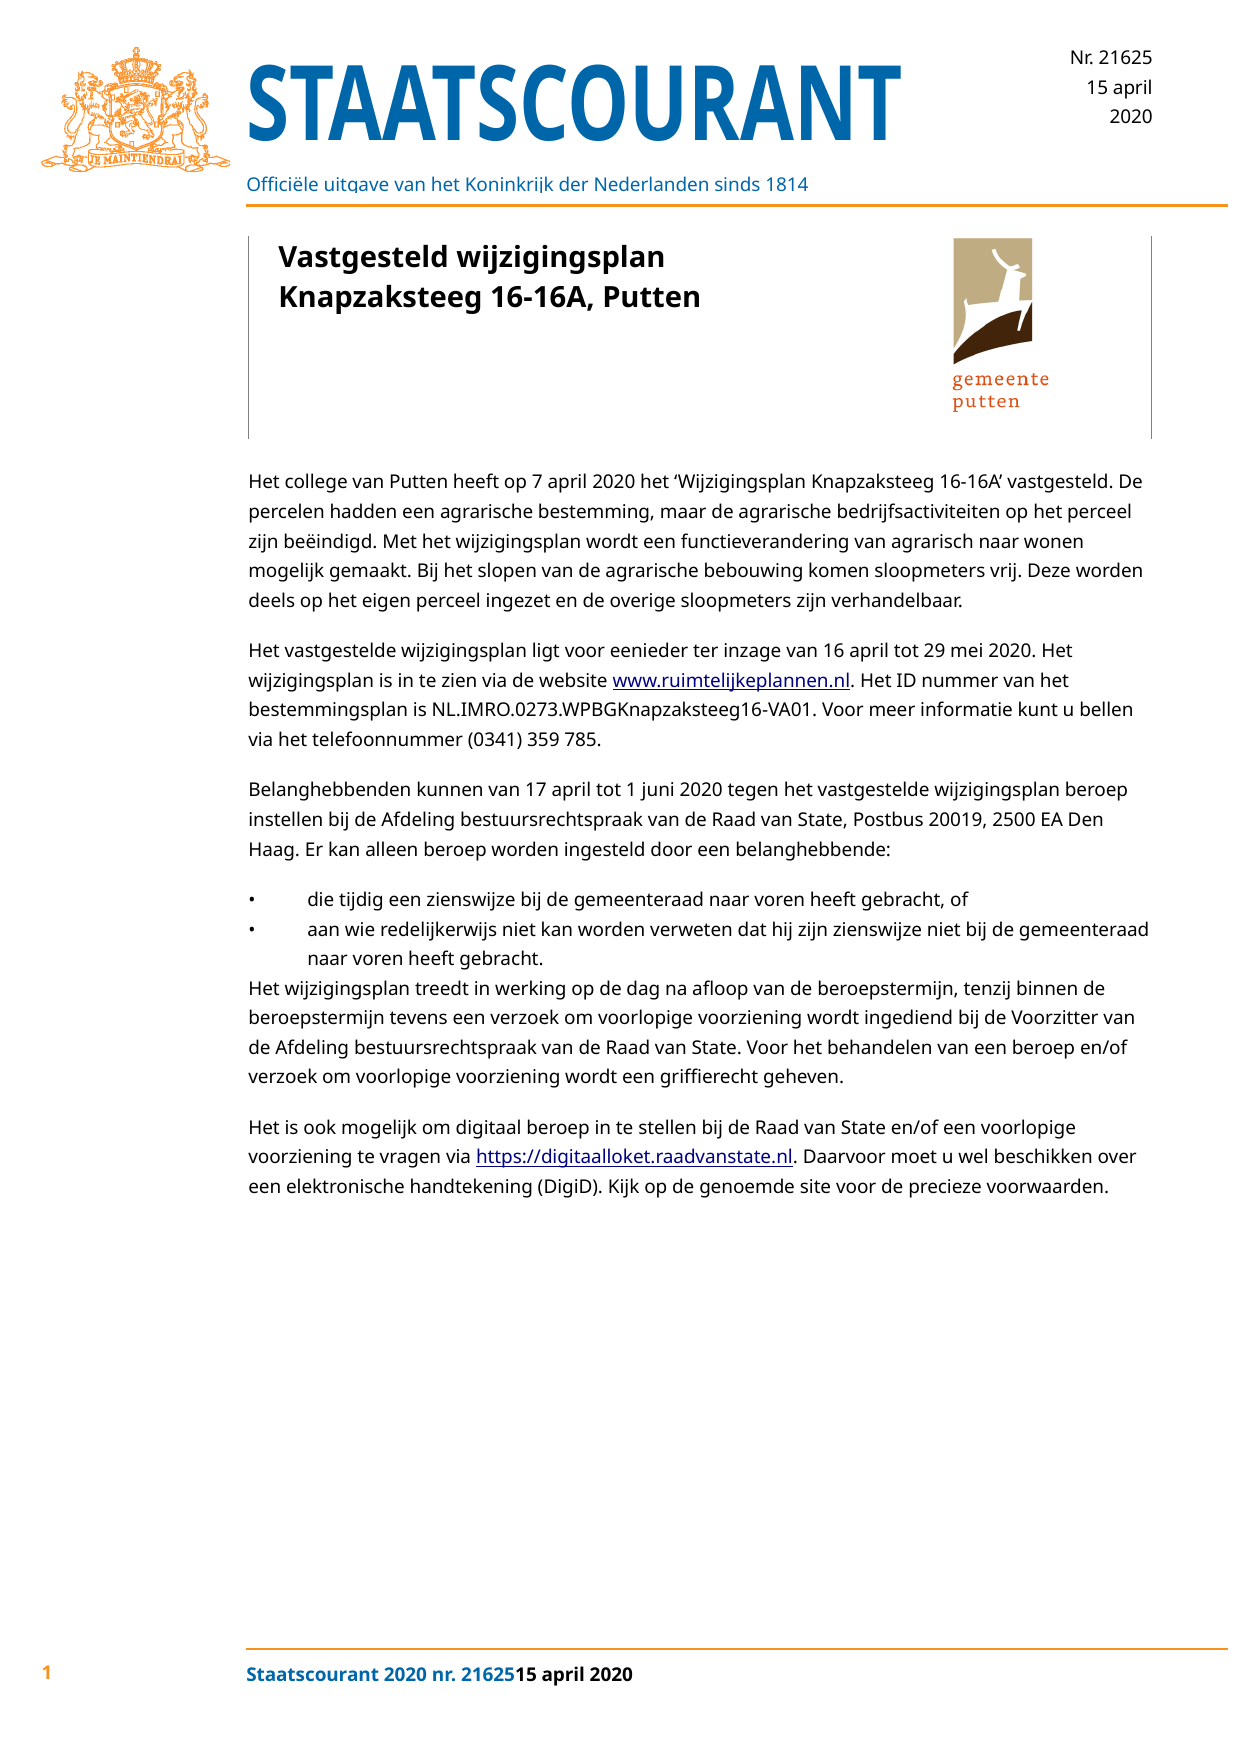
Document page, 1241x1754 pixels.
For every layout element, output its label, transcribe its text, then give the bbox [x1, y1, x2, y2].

text Het vastgestelde wijzigingsplan ligt voor eenieder ter inzage van 16 april tot 29 mei 2020. Het wijzigingsplan is in te zien via de website www.ruimtelijkeplannen.nl. Het ID nummer van het bestemmingsplan is NL.IMRO.0273.WPBGKnapzaksteeg16-VA01. Voor meer informatie kunt u bellen via het telefoonnummer (0341) 359 785. [248, 637, 1152, 752]
table_header [1051, 236, 1151, 413]
list aan wie redelijkerwijs niet kan worden verweten dat hij zijn zienswijze niet bij de gemeenteraad naar voren heeft gebracht. [248, 916, 1152, 971]
table_header [850, 414, 1151, 439]
text Het is ook mogelijk om digitaal beroep in te stellen bij de Raad van State en/of een voorlopige voorziening te vragen via https://digitaalloket.raadvanstate.nl. Daarvoor moet u wel beschikken over een elektronische handtekening (DigiD). Kijk op de genoemde site voor de precieze voorwaarden. [248, 1114, 1152, 1199]
list die tijdig een zienswijze bij de gemeenteraad naar voren heeft gebracht, of [248, 886, 1152, 912]
table_header [850, 236, 951, 413]
text Het wijzigingsplan treedt in werking op de dag na afloop van de beroepstermijn, tenzij binnen de beroepstermijn tevens een verzoek om voorlopige voorziening wordt ingediend bij de Voorzitter van de Afdeling bestuursrechtspraak van de Raad van State. Voor het behandelen van een beroep en/of verzoek om voorlopige voorziening wordt een griffierecht geheven. [248, 975, 1152, 1089]
picture [951, 236, 1051, 414]
text Het college van Putten heeft op 7 april 2020 het ‘Wijzigingsplan Knapzaksteeg 16-16A’ vastgesteld. De percelen hadden een agrarische bestemming, maar de agrarische bedrijfsactiviteiten op het perceel zijn beëindigd. Met het wijzigingsplan wordt een functieverandering van agrarisch naar wonen mogelijk gemaakt. Bij het slopen van de agrarische bebouwing komen sloopmeters vrij. Deze worden deels op het eigen perceel ingezet en de overige sloopmeters zijn verhandelbaar. [248, 469, 1152, 613]
picture [41, 47, 231, 172]
text Belanghebbenden kunnen van 17 april tot 1 juni 2020 tegen het vastgestelde wijzigingsplan beroep instellen bij de Afdeling bestuursrechtspraak van de Raad van State, Postbus 20019, 2500 EA Den Haag. Er kan alleen beroep worden ingesteld door een belanghebbende: [248, 777, 1152, 861]
table_header Vastgesteld wijzigingsplan Knapzaksteeg 16-16A, Putten [249, 236, 850, 439]
